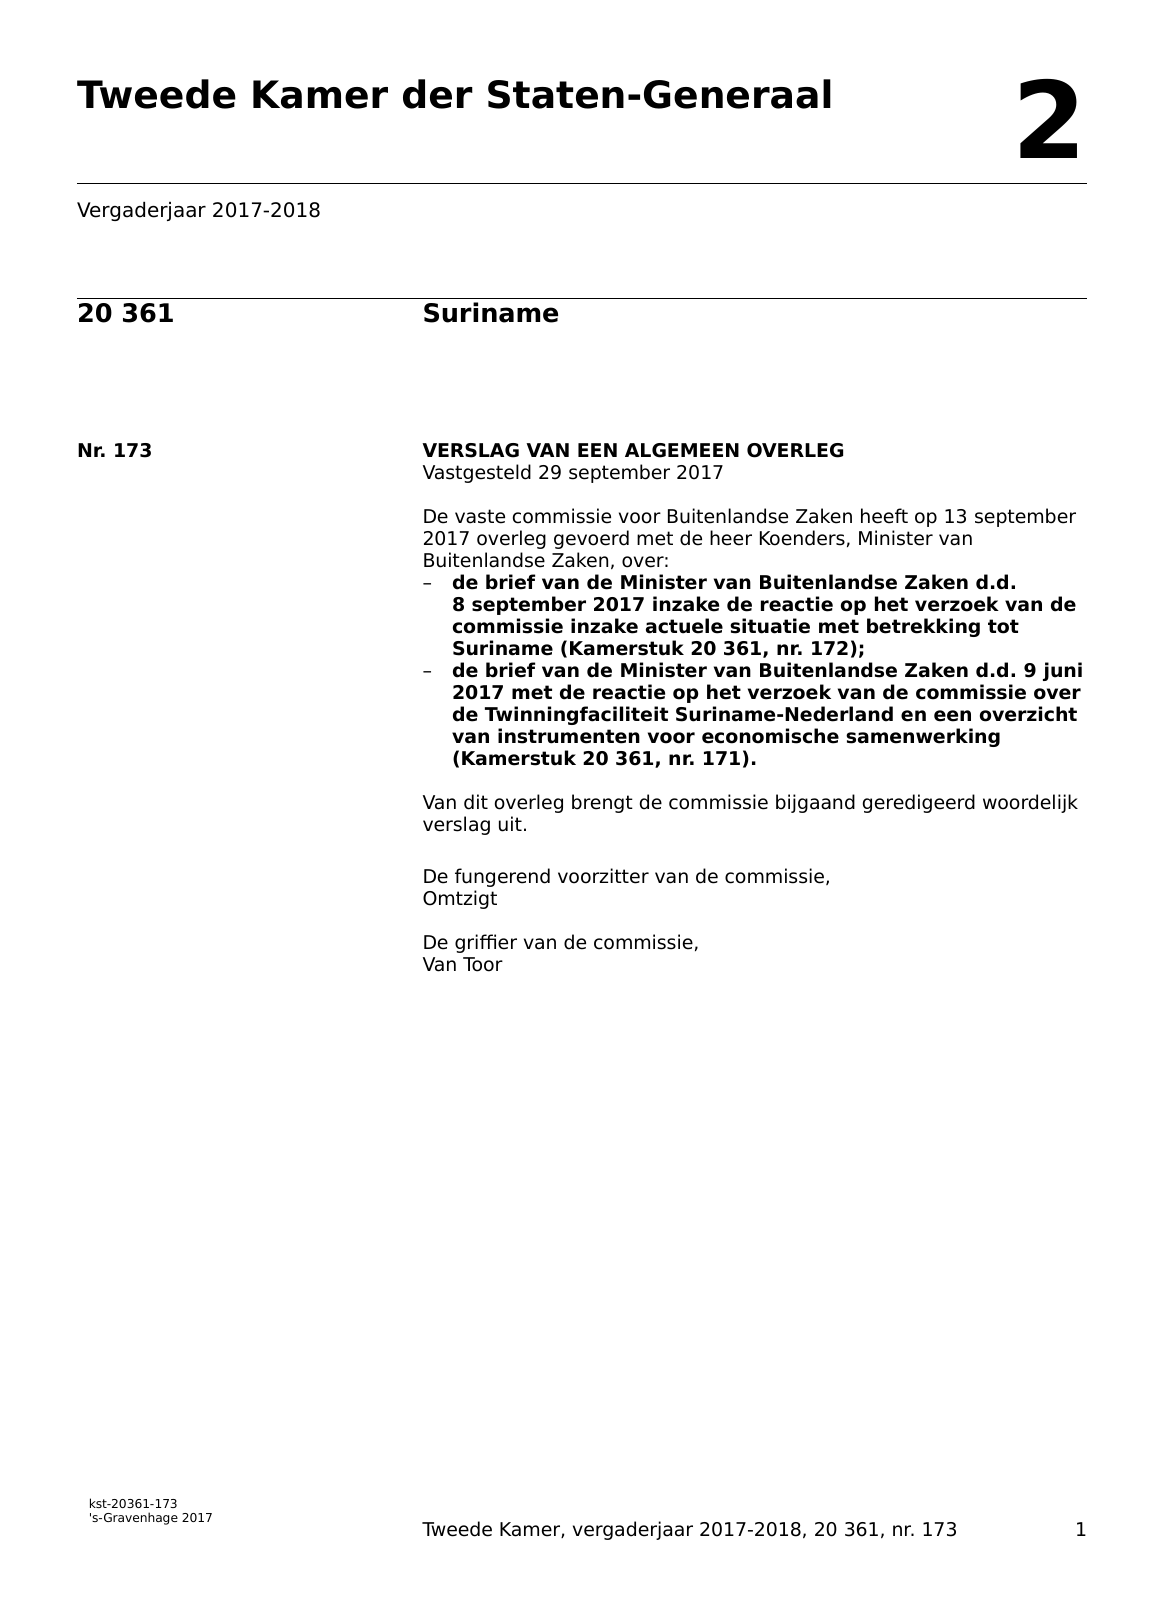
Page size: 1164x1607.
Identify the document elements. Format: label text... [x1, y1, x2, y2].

text – de brief van de Minister van Buitenlandse Zaken d.d. 8 september 2017 inzake de reactie op het verzoek van de commissie inzake actuele situatie met betrekking tot Suriname (Kamerstuk 20 361, nr. 172); [422, 572, 1087, 660]
text De fungerend voorzitter van de commissie, Omtzigt [422, 866, 1087, 910]
table_header 2 [886, 59, 1087, 183]
text – de brief van de Minister van Buitenlandse Zaken d.d. 9 juni 2017 met de reactie op het verzoek van de commissie over de Twinningfaciliteit Suriname-Nederland en een overzicht van instrumenten voor economische samenwerking (Kamerstuk 20 361, nr. 171). [422, 660, 1087, 769]
table_header Tweede Kamer der Staten-Generaal [77, 59, 886, 183]
subtitle Nr. 173 VERSLAG VAN EEN ALGEMEEN OVERLEG [77, 440, 1087, 462]
text Vastgesteld 29 september 2017 [422, 462, 1087, 484]
text De vaste commissie voor Buitenlandse Zaken heeft op 13 september 2017 overleg gevoerd met de heer Koenders, Minister van Buitenlandse Zaken, over: [422, 506, 1087, 572]
subtitle 20 361 Suriname [77, 299, 1087, 329]
text 's-Gravenhage 2017 [88, 1511, 323, 1525]
table_cell Vergaderjaar 2017-2018 [77, 184, 1087, 298]
text Van dit overleg brengt de commissie bijgaand geredigeerd woordelijk verslag uit. [422, 792, 1087, 836]
text kst-20361-173 [88, 1497, 323, 1511]
text De griffier van de commissie, Van Toor [422, 932, 1087, 976]
